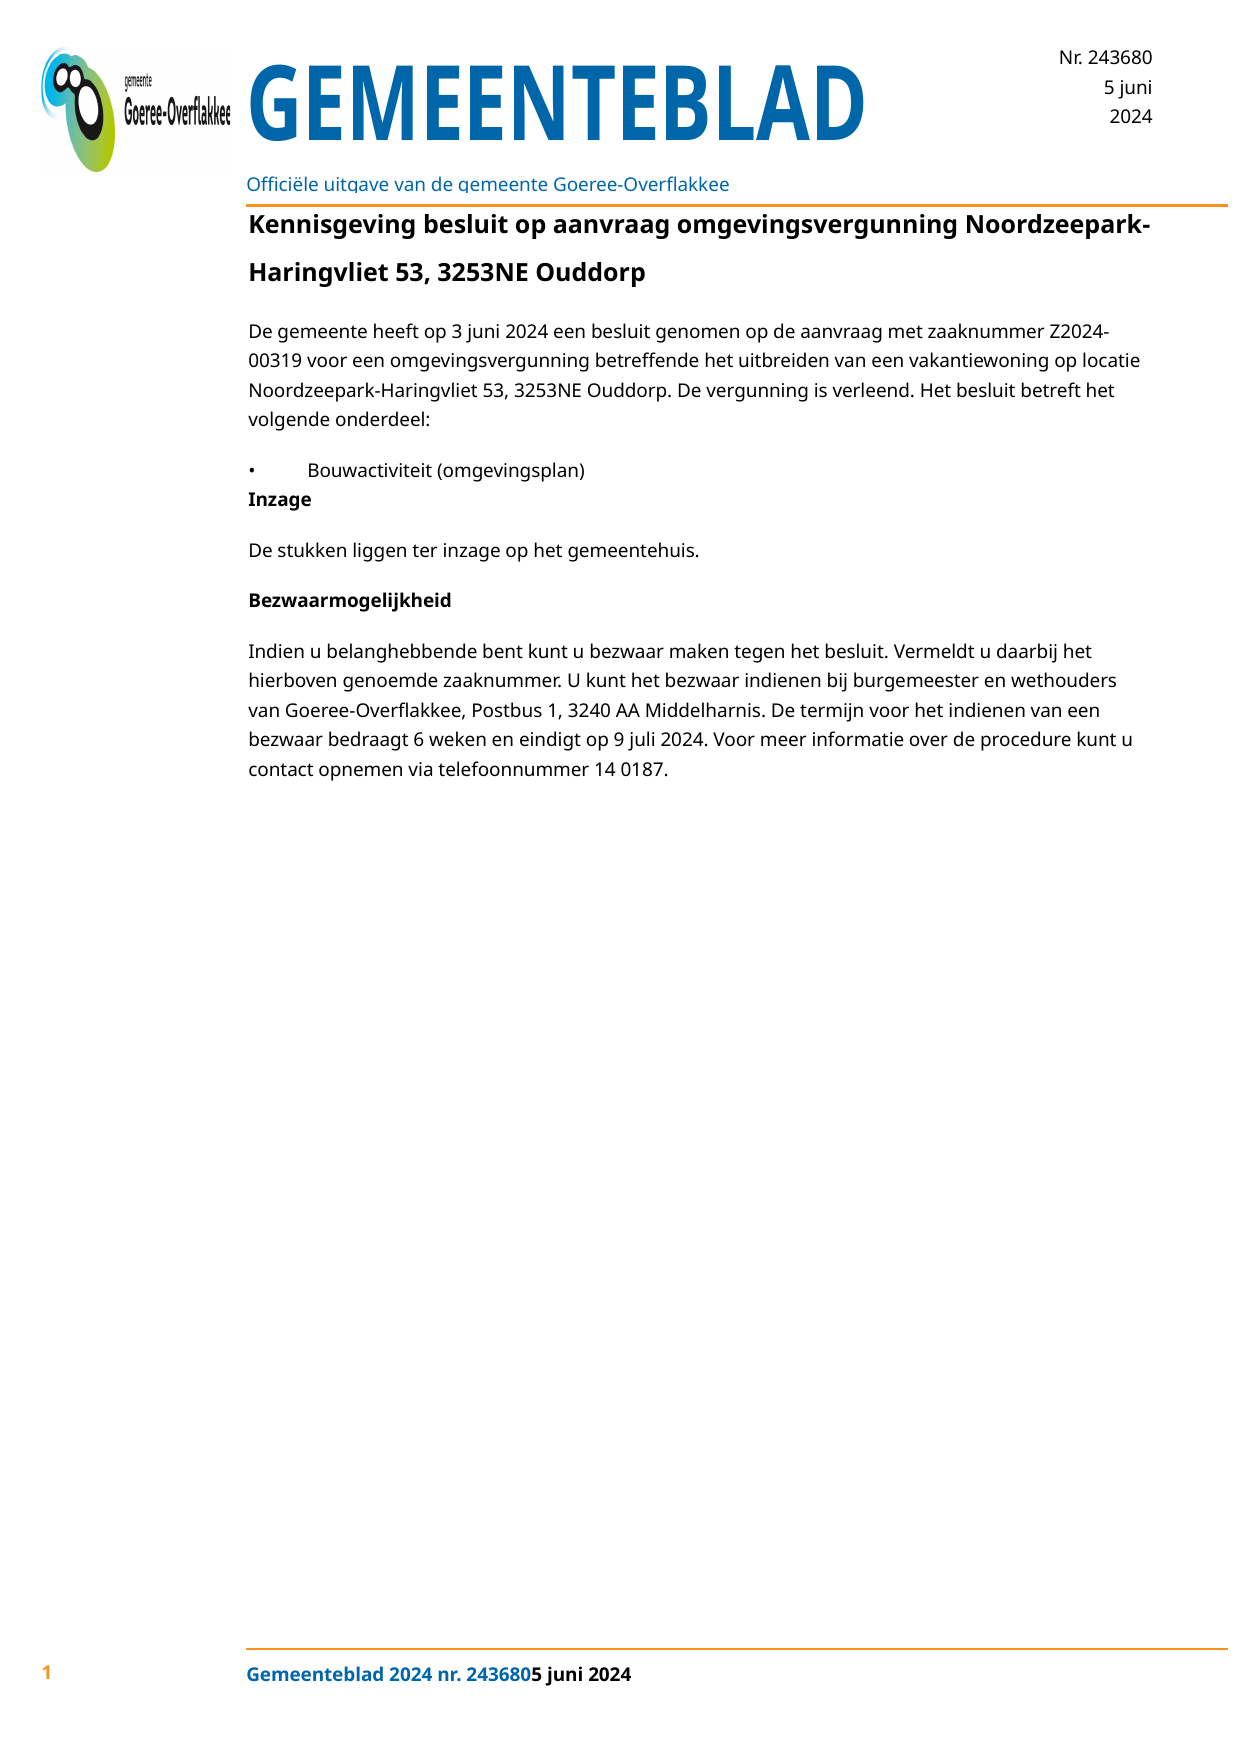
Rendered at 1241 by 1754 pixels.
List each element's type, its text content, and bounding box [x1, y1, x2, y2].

text De gemeente heeft op 3 juni 2024 een besluit genomen op de aanvraag met zaaknummer Z2024-00319 voor een omgevingsvergunning betreffende het uitbreiden van een vakantiewoning op locatie Noordzeepark-Haringvliet 53, 3253NE Ouddorp. De vergunning is verleend. Het besluit betreft het volgende onderdeel: [248, 318, 1152, 432]
text De stukken liggen ter inzage op het gemeentehuis. [248, 537, 1152, 563]
text Bezwaarmogelijkheid [248, 587, 1152, 613]
text Indien u belanghebbende bent kunt u bezwaar maken tegen het besluit. Vermeldt u daarbij het hierboven genoemde zaaknummer. U kunt het bezwaar indienen bij burgemeester en wethouders van Goeree-Overflakkee, Postbus 1, 3240 AA Middelharnis. De termijn voor het indienen van een bezwaar bedraagt 6 weken en eindigt op 9 juli 2024. Voor meer informatie over de procedure kunt u contact opnemen via telefoonnummer 14 0187. [248, 638, 1152, 782]
text Inzage [248, 487, 1152, 512]
text Kennisgeving besluit op aanvraag omgevingsvergunning Noordzeepark-Haringvliet 53, 3253NE Ouddorp [248, 207, 1152, 288]
picture [41, 47, 231, 172]
list Bouwactiviteit (omgevingsplan) [248, 457, 1152, 483]
